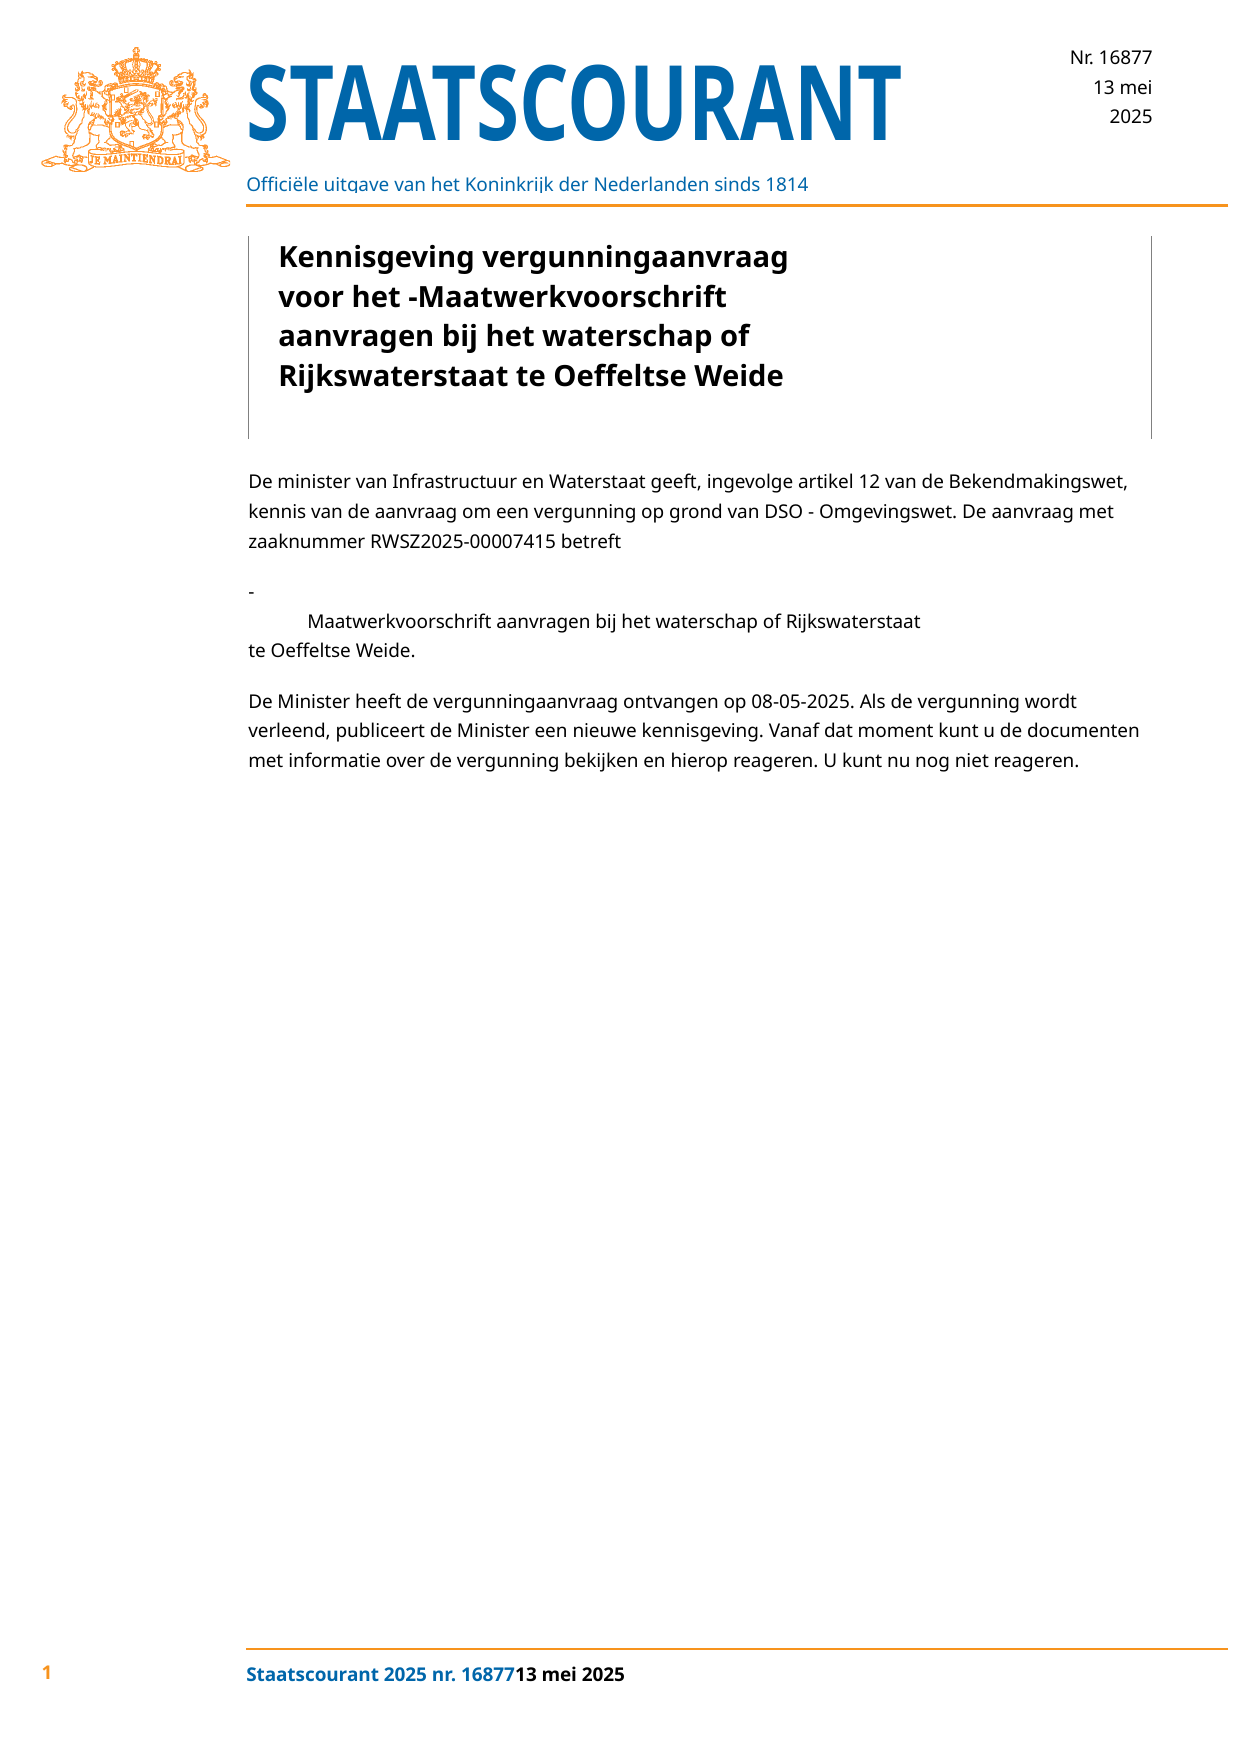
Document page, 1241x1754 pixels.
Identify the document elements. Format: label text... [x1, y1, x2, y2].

list Maatwerkvoorschrift aanvragen bij het waterschap of Rijkswaterstaat [248, 608, 1152, 633]
picture [912, 236, 1090, 414]
table_header [850, 414, 1151, 439]
table_header [850, 236, 912, 413]
text De minister van Infrastructuur en Waterstaat geeft, ingevolge artikel 12 van de Bekendmakingswet, kennis van de aanvraag om een vergunning op grond van DSO - Omgevingswet. De aanvraag met zaaknummer RWSZ2025-00007415 betreft [248, 469, 1152, 553]
picture [41, 47, 231, 172]
table_header Kennisgeving vergunningaanvraag voor het -Maatwerkvoorschrift aanvragen bij het waterschap of Rijkswaterstaat te Oeffeltse Weide [249, 236, 850, 439]
text De Minister heeft de vergunningaanvraag ontvangen op 08-05-2025. Als de vergunning wordt verleend, publiceert de Minister een nieuwe kennisgeving. Vanaf dat moment kunt u de documenten met informatie over de vergunning bekijken en hierop reageren. U kunt nu nog niet reageren. [248, 688, 1152, 773]
text te Oeffeltse Weide. [248, 637, 1152, 663]
table_header [1090, 236, 1151, 413]
